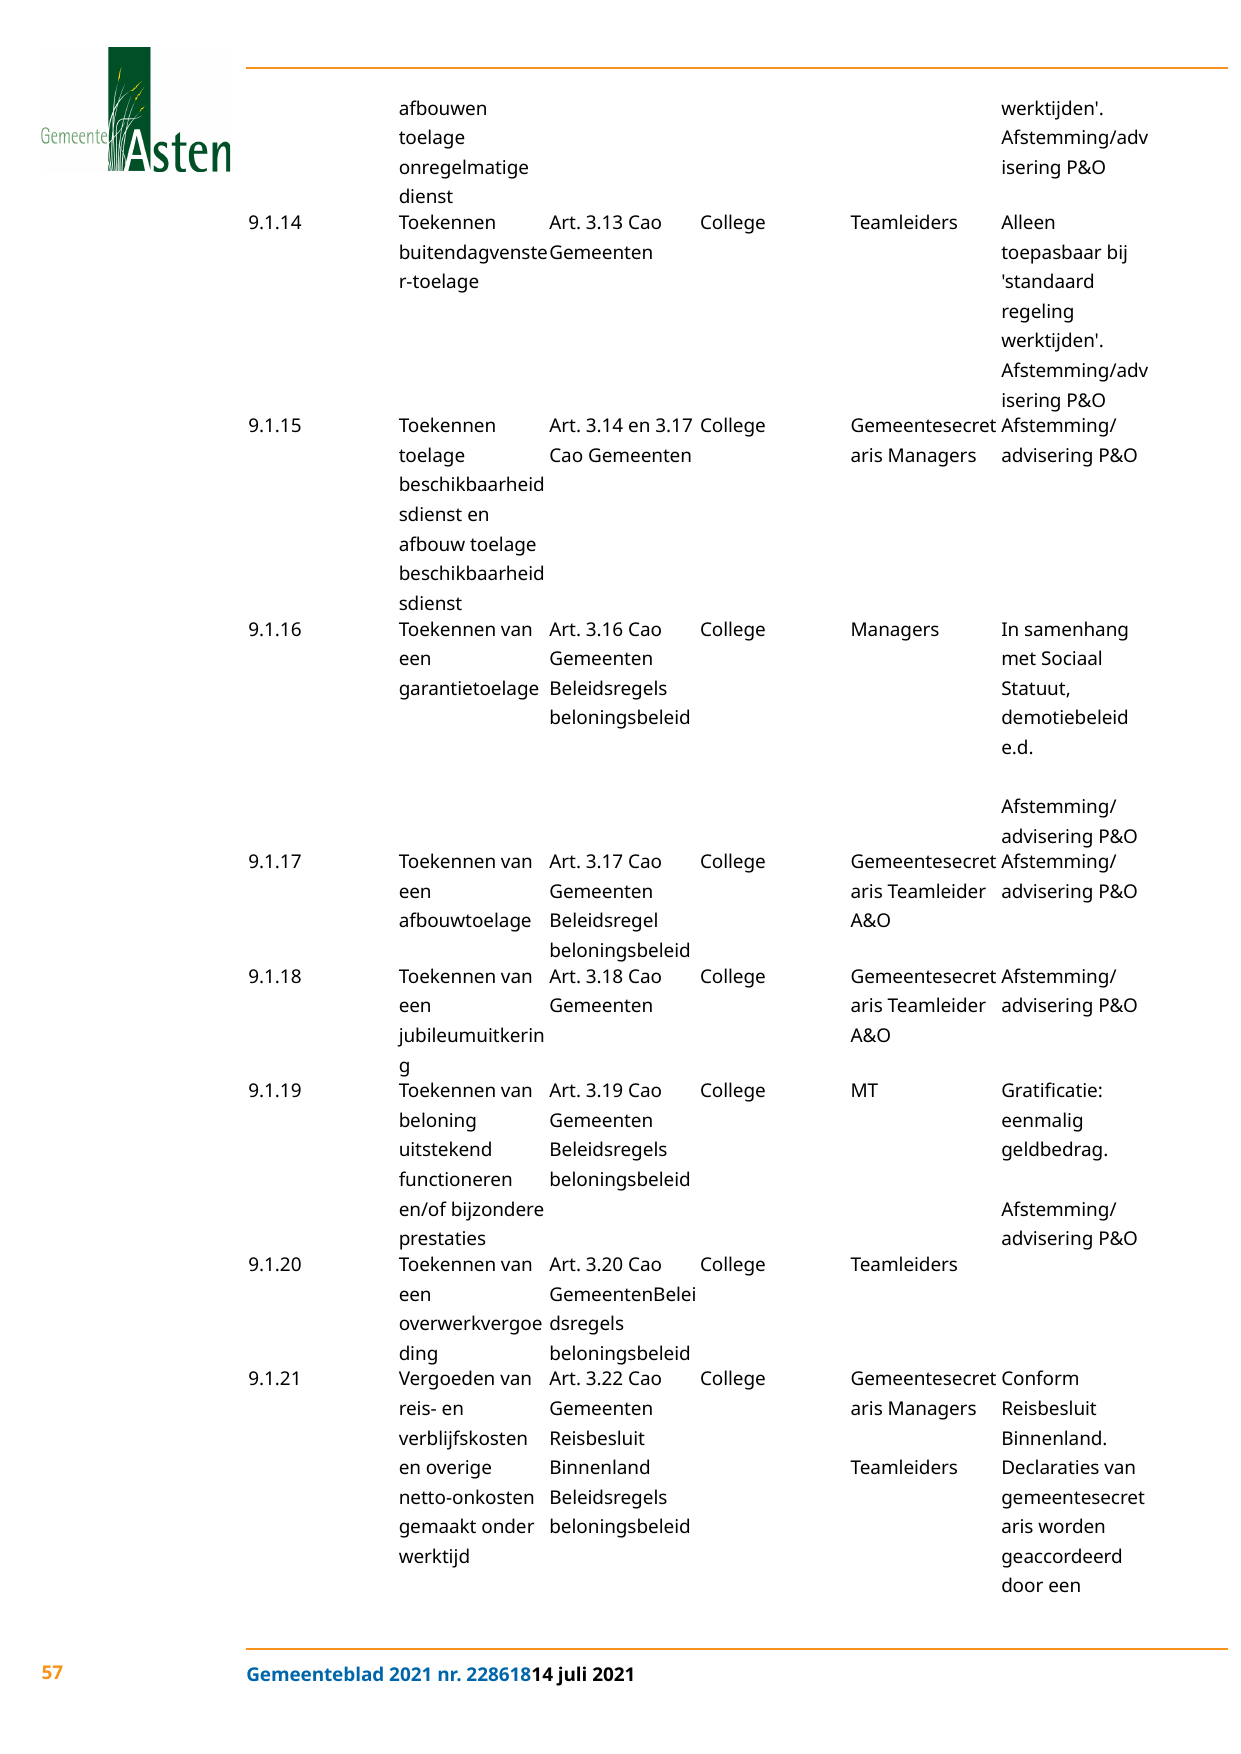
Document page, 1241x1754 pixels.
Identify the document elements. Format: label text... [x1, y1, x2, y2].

table_cell College [700, 1078, 850, 1251]
table_cell 9.1.16 [248, 616, 398, 848]
table_cell Art. 3.14 en 3.17 Cao Gemeenten [549, 413, 700, 616]
table_cell [248, 95, 398, 209]
table_cell Conform Reisbesluit Binnenland. Declaraties van gemeentesecretaris worden geaccordeerd door een [1001, 1366, 1152, 1598]
table_cell Art. 3.22 Cao Gemeenten Reisbesluit Binnenland Beleidsregels beloningsbeleid [549, 1366, 700, 1598]
table_cell Art. 3.20 Cao GemeentenBeleidsregels beloningsbeleid [549, 1251, 700, 1366]
table_cell 9.1.15 [248, 413, 398, 616]
table_cell 9.1.19 [248, 1078, 398, 1251]
table_cell Managers [850, 616, 1001, 848]
table_cell 9.1.21 [248, 1366, 398, 1598]
table_cell 9.1.20 [248, 1251, 398, 1366]
table_cell College [700, 1366, 850, 1598]
table_cell Gemeentesecretaris Managers [850, 413, 1001, 616]
table_cell College [700, 616, 850, 848]
table_cell werktijden'. Afstemming/advisering P&O [1001, 95, 1152, 209]
table_cell Art. 3.19 Cao Gemeenten Beleidsregels beloningsbeleid [549, 1078, 700, 1251]
table_cell Art. 3.18 Cao Gemeenten [549, 963, 700, 1077]
table_cell Alleen toepasbaar bij 'standaard regeling werktijden'. Afstemming/advisering P&O [1001, 209, 1152, 412]
table_cell [700, 95, 850, 209]
table_cell MT [850, 1078, 1001, 1251]
table_cell 9.1.18 [248, 963, 398, 1077]
table_cell Afstemming/advisering P&O [1001, 849, 1152, 963]
table_cell Gemeentesecretaris Teamleider A&O [850, 963, 1001, 1077]
table_cell Vergoeden van reis- en verblijfskosten en overige netto-onkosten gemaakt onder werktijd [399, 1366, 549, 1598]
table_cell Art. 3.13 Cao Gemeenten [549, 209, 700, 412]
table_cell Teamleiders [850, 1251, 1001, 1366]
table_cell College [700, 1251, 850, 1366]
table_cell 9.1.17 [248, 849, 398, 963]
table_cell Toekennen van een afbouwtoelage [399, 849, 549, 963]
table_cell College [700, 413, 850, 616]
table_cell Gemeentesecretaris Managers Teamleiders [850, 1366, 1001, 1598]
table_cell Afstemming/advisering P&O [1001, 963, 1152, 1077]
table_cell Toekennen van een overwerkvergoeding [399, 1251, 549, 1366]
table_cell [549, 95, 700, 209]
table_cell Toekennen van een garantietoelage [399, 616, 549, 848]
table_cell In samenhang met Sociaal Statuut, demotiebeleid e.d. Afstemming/advisering P&O [1001, 616, 1152, 848]
table_cell [850, 95, 1001, 209]
table_cell College [700, 963, 850, 1077]
table_cell afbouwen toelage onregelmatige dienst [399, 95, 549, 209]
table_cell Gemeentesecretaris Teamleider A&O [850, 849, 1001, 963]
table_cell Toekennen van beloning uitstekend functioneren en/of bijzondere prestaties [399, 1078, 549, 1251]
table_cell Toekennen van een jubileumuitkering [399, 963, 549, 1077]
table_cell Art. 3.17 Cao Gemeenten Beleidsregel beloningsbeleid [549, 849, 700, 963]
table_cell [1001, 1251, 1152, 1366]
table_cell 9.1.14 [248, 209, 398, 412]
table_cell College [700, 849, 850, 963]
picture [41, 47, 231, 172]
table_cell College [700, 209, 850, 412]
table_cell Toekennen toelage beschikbaarheidsdienst en afbouw toelage beschikbaarheidsdienst [399, 413, 549, 616]
table_cell Afstemming/advisering P&O [1001, 413, 1152, 616]
table_cell Art. 3.16 Cao Gemeenten Beleidsregels beloningsbeleid [549, 616, 700, 848]
table_cell Teamleiders [850, 209, 1001, 412]
table_cell Toekennen buitendagvenster-toelage [399, 209, 549, 412]
table_cell Gratificatie: eenmalig geldbedrag. Afstemming/advisering P&O [1001, 1078, 1152, 1251]
